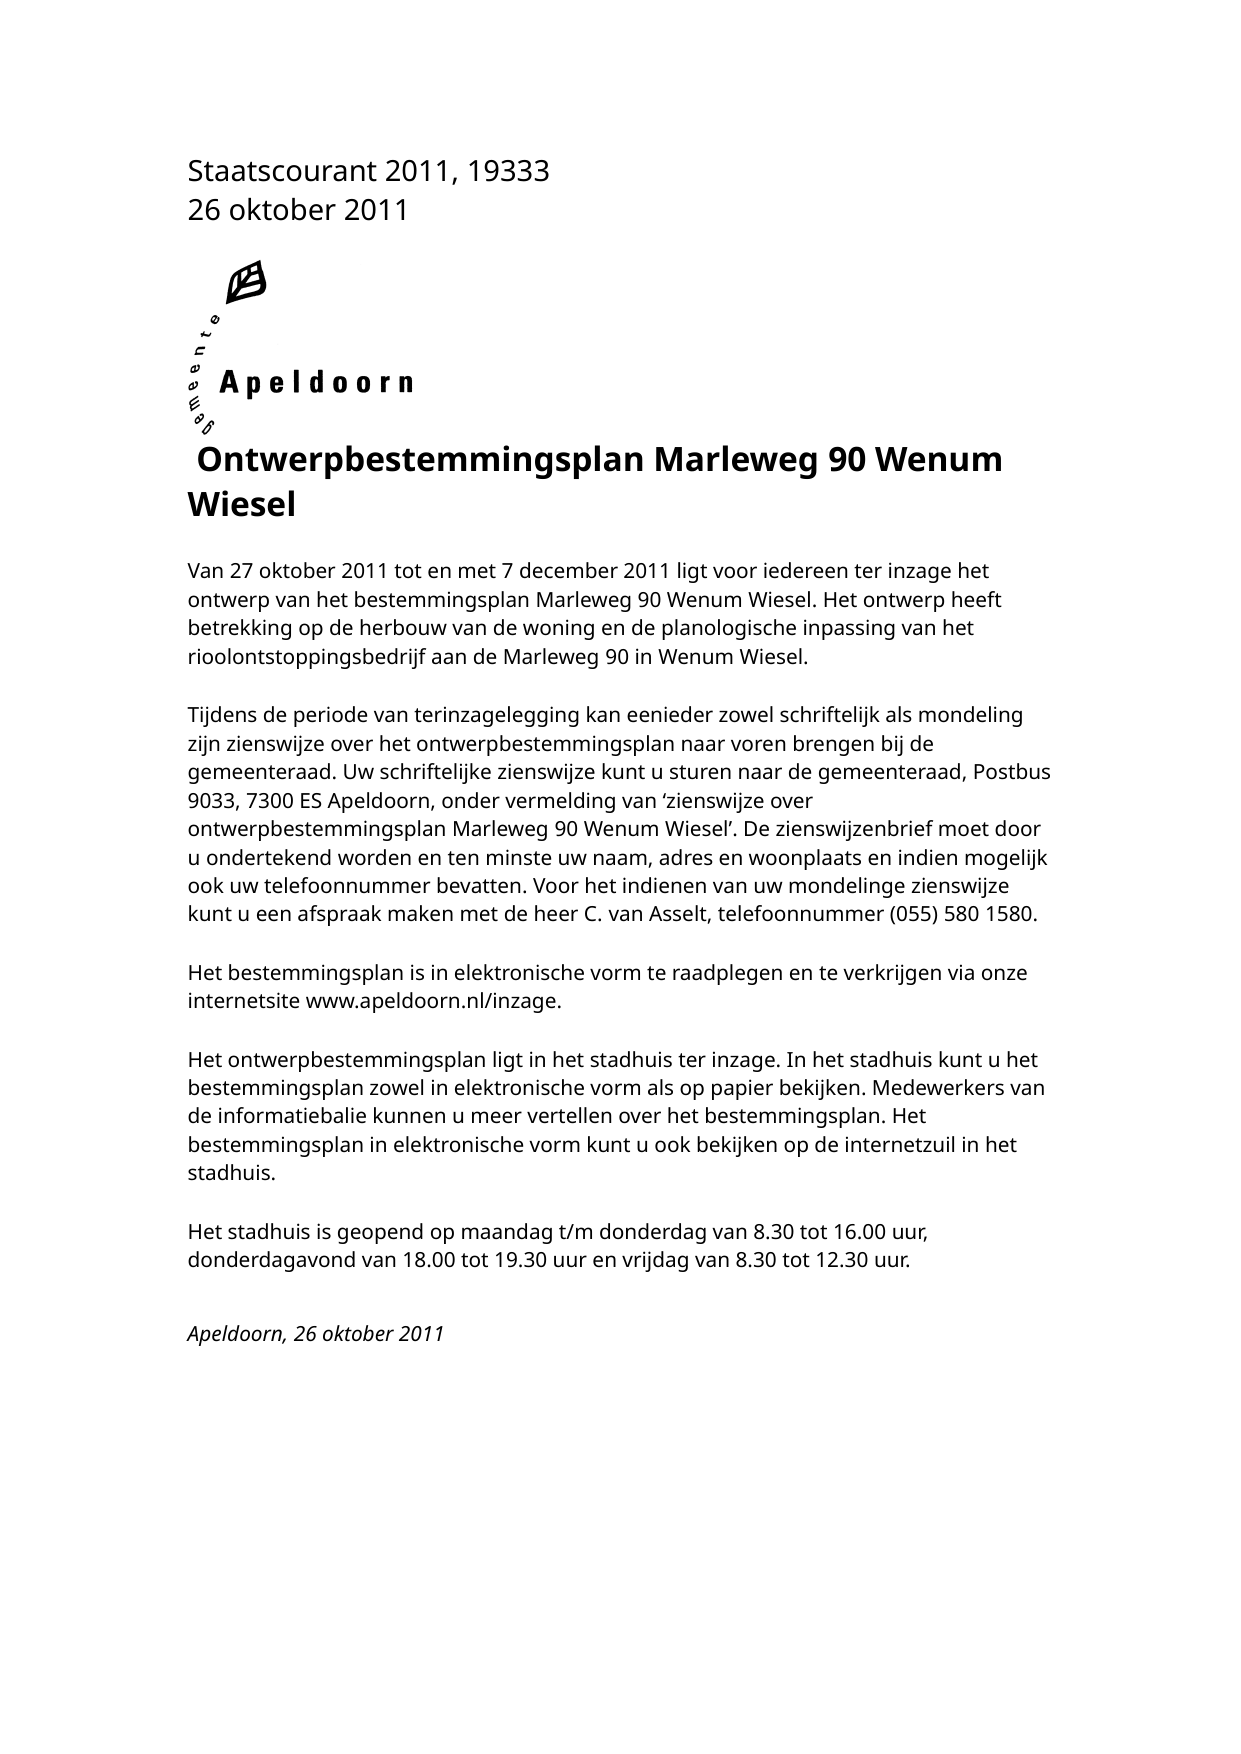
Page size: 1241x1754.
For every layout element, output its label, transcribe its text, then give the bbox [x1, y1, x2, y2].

text Het stadhuis is geopend op maandag t/m donderdag van 8.30 tot 16.00 uur, donderdagavond van 18.00 tot 19.30 uur en vrijdag van 8.30 tot 12.30 uur. [187, 1217, 1053, 1274]
text Het ontwerpbestemmingsplan ligt in het stadhuis ter inzage. In het stadhuis kunt u het bestemmingsplan zowel in elektronische vorm als op papier bekijken. Medewerkers van de informatiebalie kunnen u meer vertellen over het bestemmingsplan. Het bestemmingsplan in elektronische vorm kunt u ook bekijken op de internetzuil in het stadhuis. [187, 1045, 1053, 1187]
text 26 oktober 2011 [187, 190, 1053, 229]
text Het bestemmingsplan is in elektronische vorm te raadplegen en te verkrijgen via onze internetsite www.apeldoorn.nl/inzage. [187, 958, 1053, 1015]
text Apeldoorn, 26 oktober 2011 [187, 1319, 1053, 1347]
text Staatscourant 2011, 19333 [187, 150, 1053, 190]
subtitle Ontwerpbestemmingsplan Marleweg 90 Wenum Wiesel [187, 271, 1053, 527]
picture [187, 258, 413, 436]
text Van 27 oktober 2011 tot en met 7 december 2011 ligt voor iedereen ter inzage het ontwerp van het bestemmingsplan Marleweg 90 Wenum Wiesel. Het ontwerp heeft betrekking op de herbouw van de woning en de planologische inpassing van het rioolontstoppingsbedrijf aan de Marleweg 90 in Wenum Wiesel. [187, 557, 1053, 670]
text Tijdens de periode van terinzagelegging kan eenieder zowel schriftelijk als mondeling zijn zienswijze over het ontwerpbestemmingsplan naar voren brengen bij de gemeenteraad. Uw schriftelijke zienswijze kunt u sturen naar de gemeenteraad, Postbus 9033, 7300 ES Apeldoorn, onder vermelding van ‘zienswijze over ontwerpbestemmingsplan Marleweg 90 Wenum Wiesel’. De zienswijzenbrief moet door u ondertekend worden en ten minste uw naam, adres en woonplaats en indien mogelijk ook uw telefoonnummer bevatten. Voor het indienen van uw mondelinge zienswijze kunt u een afspraak maken met de heer C. van Asselt, telefoonnummer (055) 580 1580. [187, 700, 1053, 928]
